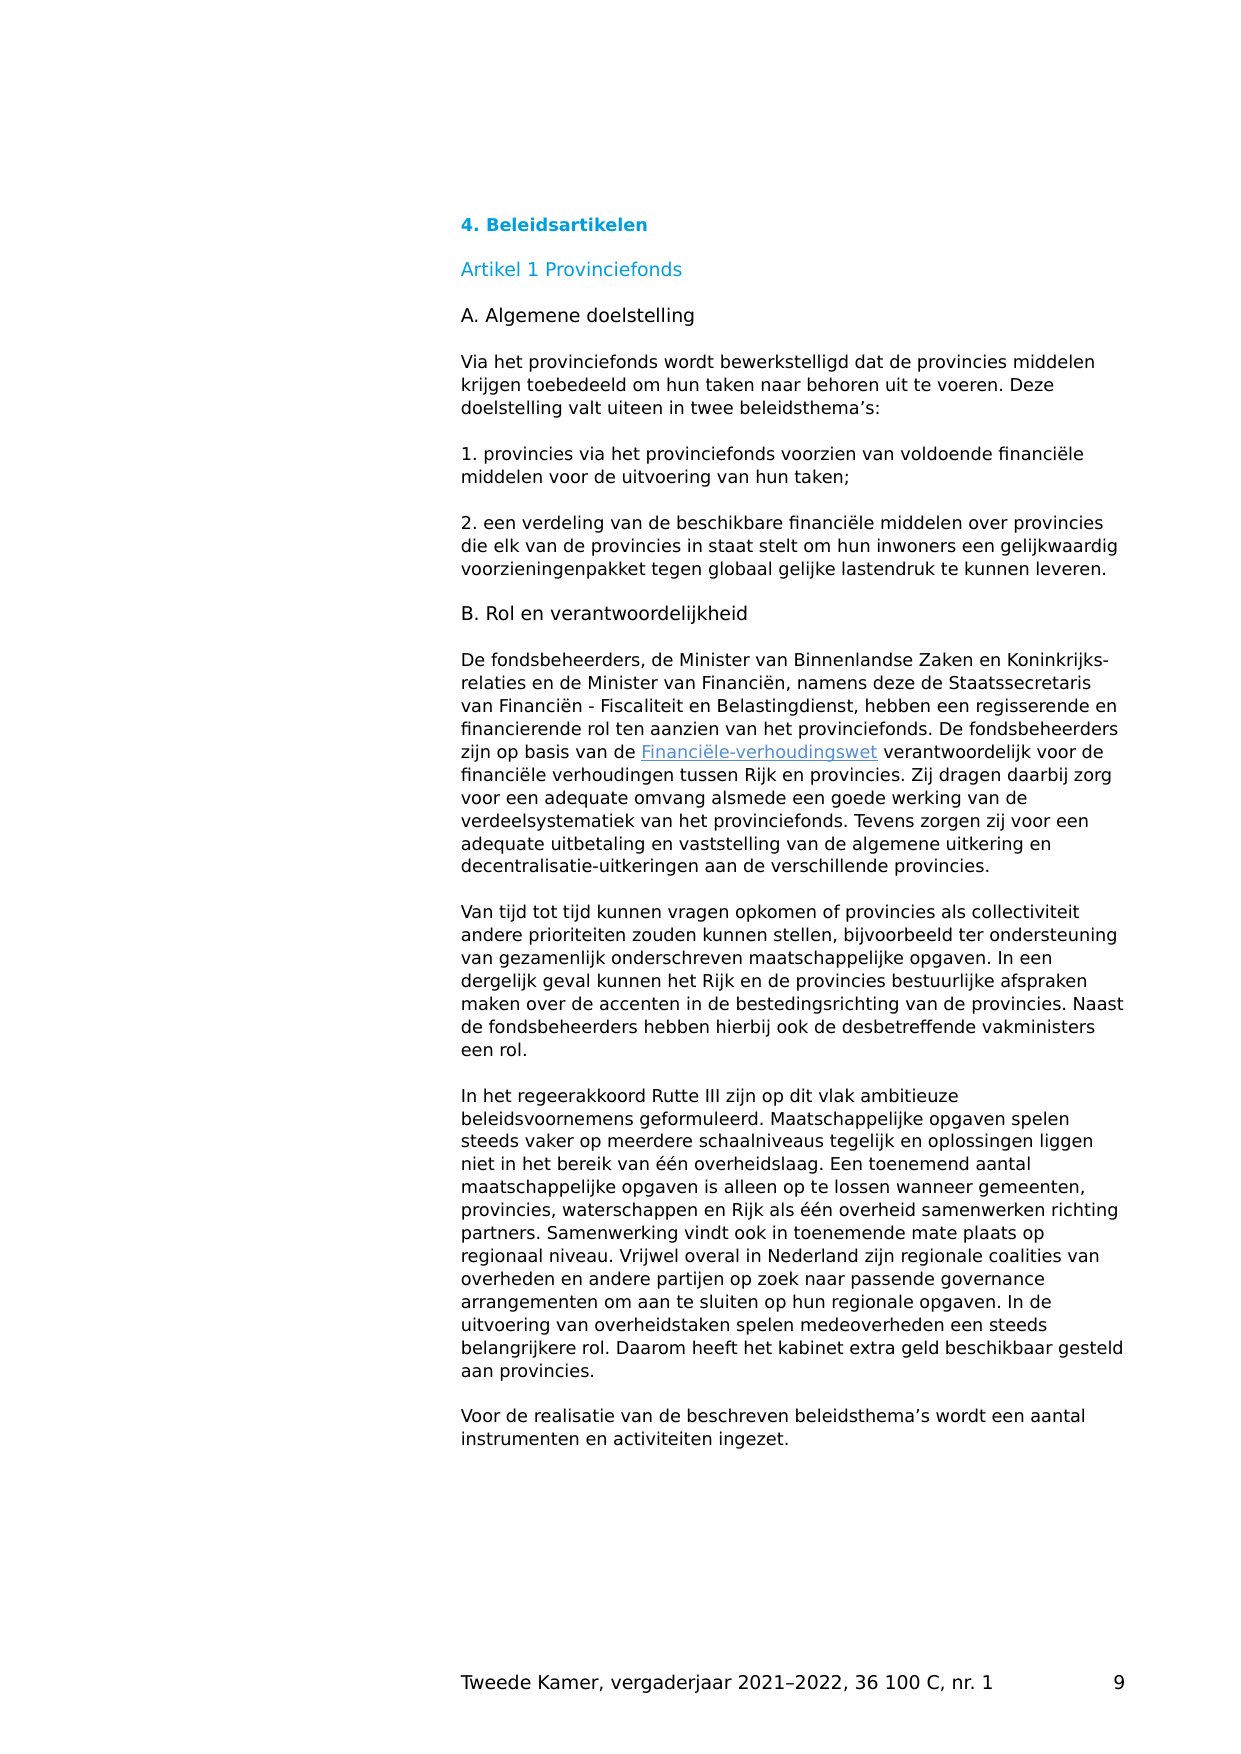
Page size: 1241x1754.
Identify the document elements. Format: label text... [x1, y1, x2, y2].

text Voor de realisatie van de beschreven beleidsthema’s wordt een aantal instrumenten en activiteiten ingezet. [461, 1404, 1125, 1450]
title Artikel 1 Provinciefonds [461, 259, 1125, 281]
text In het regeerakkoord Rutte III zijn op dit vlak ambitieuze beleidsvoornemens geformuleerd. Maatschappelijke opgaven spelen steeds vaker op meerdere schaalniveaus tegelijk en oplossingen liggen niet in het bereik van één overheidslaag. Een toenemend aantal maatschappelijke opgaven is alleen op te lossen wanneer gemeenten, provincies, waterschappen en Rijk als één overheid samenwerken richting partners. Samenwerking vindt ook in toenemende mate plaats op regionaal niveau. Vrijwel overal in Nederland zijn regionale coalities van overheden en andere partijen op zoek naar passende governance arrangementen om aan te sluiten op hun regionale opgaven. In de uitvoering van overheidstaken spelen medeoverheden een steeds belangrijkere rol. Daarom heeft het kabinet extra geld beschikbaar gesteld aan provincies. [461, 1084, 1125, 1382]
text 1. provincies via het provinciefonds voorzien van voldoende financiële middelen voor de uitvoering van hun taken; [461, 442, 1125, 488]
title A. Algemene doelstelling [461, 305, 1125, 327]
text Van tijd tot tijd kunnen vragen opkomen of provincies als collectiviteit andere prioriteiten zouden kunnen stellen, bijvoorbeeld ter ondersteuning van gezamenlijk onderschreven maatschappelijke opgaven. In een dergelijk geval kunnen het Rijk en de provincies bestuurlijke afspraken maken over de accenten in de bestedingsrichting van de provincies. Naast de fondsbeheerders hebben hierbij ook de desbetreffende vakministers een rol. [461, 900, 1125, 1061]
title B. Rol en verantwoordelijkheid [461, 603, 1125, 624]
text Via het provinciefonds wordt bewerkstelligd dat de provincies middelen krijgen toebedeeld om hun taken naar behoren uit te voeren. Deze doelstelling valt uiteen in twee beleidsthema’s: [461, 351, 1125, 419]
text 2. een verdeling van de beschikbare financiële middelen over provincies die elk van de provincies in staat stelt om hun inwoners een gelijkwaardig voorzieningenpakket tegen globaal gelijke lastendruk te kunnen leveren. [461, 511, 1125, 580]
text De fondsbeheerders, de Minister van Binnenlandse Zaken en Koninkrijks-relaties en de Minister van Financiën, namens deze de Staatssecretaris van Financiën - Fiscaliteit en Belastingdienst, hebben een regisserende en financierende rol ten aanzien van het provinciefonds. De fondsbeheerders zijn op basis van de Financiële-verhoudingswet verantwoordelijk voor de financiële verhoudingen tussen Rijk en provincies. Zij dragen daarbij zorg voor een adequate omvang alsmede een goede werking van de verdeelsystematiek van het provinciefonds. Tevens zorgen zij voor een adequate uitbetaling en vaststelling van de algemene uitkering en decentralisatie-uitkeringen aan de verschillende provincies. [461, 648, 1125, 877]
title 4. Beleidsartikelen [461, 213, 1125, 236]
